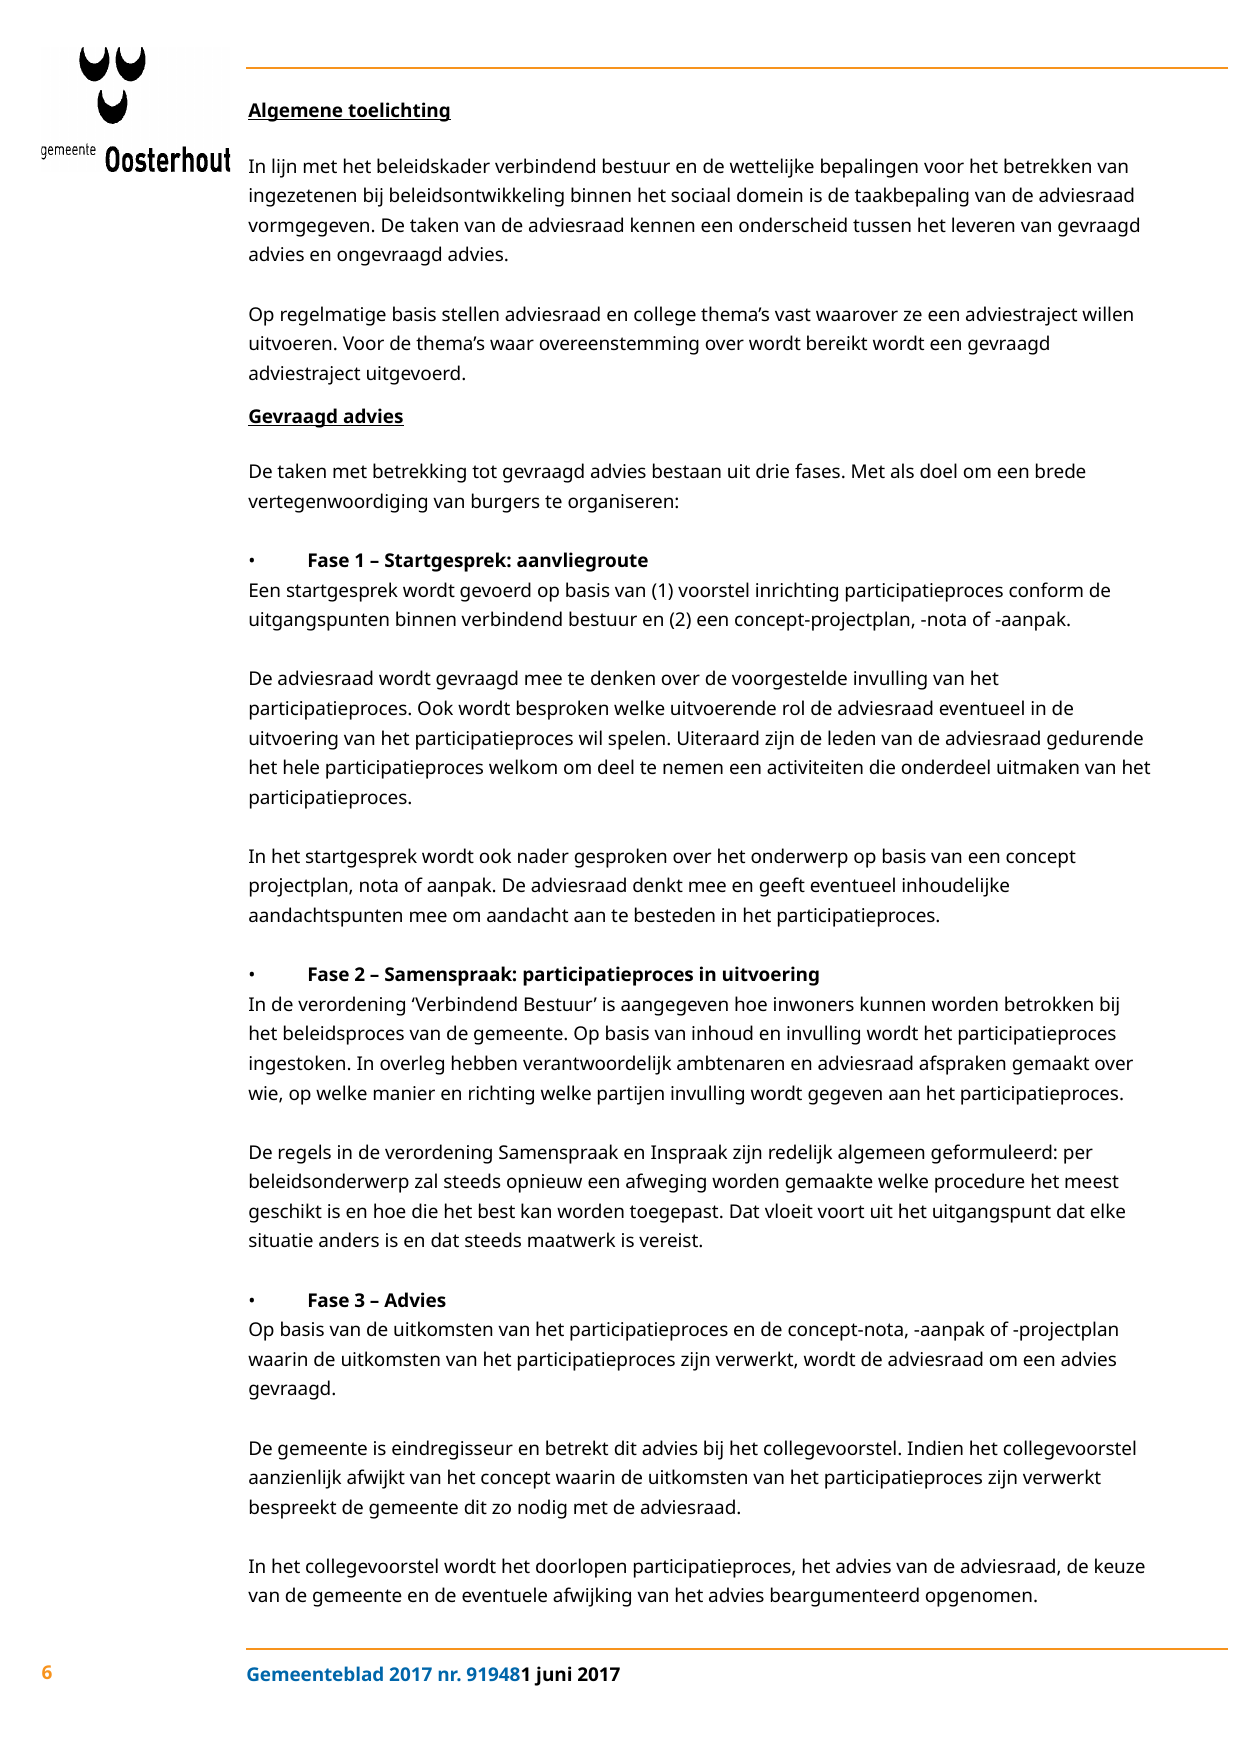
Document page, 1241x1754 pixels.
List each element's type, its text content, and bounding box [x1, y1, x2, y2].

list Fase 1 – Startgesprek: aanvliegroute [248, 547, 1152, 573]
text In het collegevoorstel wordt het doorlopen participatieproces, het advies van de adviesraad, de keuze van de gemeente en de eventuele afwijking van het advies beargumenteerd opgenomen. [248, 1553, 1152, 1608]
list Fase 2 – Samenspraak: participatieproces in uitvoering [248, 961, 1152, 987]
text Een startgesprek wordt gevoerd op basis van (1) voorstel inrichting participatieproces conform de uitgangspunten binnen verbindend bestuur en (2) een concept-projectplan, -nota of -aanpak. [248, 577, 1152, 632]
text In het startgesprek wordt ook nader gesproken over het onderwerp op basis van een concept projectplan, nota of aanpak. De adviesraad denkt mee en geeft eventueel inhoudelijke aandachtspunten mee om aandacht aan te besteden in het participatieproces. [248, 843, 1152, 928]
text In lijn met het beleidskader verbindend bestuur en de wettelijke bepalingen voor het betrekken van ingezetenen bij beleidsontwikkeling binnen het sociaal domein is de taakbepaling van de adviesraad vormgegeven. De taken van de adviesraad kennen een onderscheid tussen het leveren van gevraagd advies en ongevraagd advies. [248, 153, 1152, 267]
picture [41, 47, 231, 172]
text Algemene toelichting [248, 95, 1152, 123]
text Op basis van de uitkomsten van het participatieproces en de concept-nota, -aanpak of -projectplan waarin de uitkomsten van het participatieproces zijn verwerkt, wordt de adviesraad om een advies gevraagd. [248, 1316, 1152, 1401]
text De adviesraad wordt gevraagd mee te denken over de voorgestelde invulling van het participatieproces. Ook wordt besproken welke uitvoerende rol de adviesraad eventueel in de uitvoering van het participatieproces wil spelen. Uiteraard zijn de leden van de adviesraad gedurende het hele participatieproces welkom om deel te nemen een activiteiten die onderdeel uitmaken van het participatieproces. [248, 666, 1152, 809]
text Gevraagd advies [248, 403, 1152, 429]
text De gemeente is eindregisseur en betrekt dit advies bij het collegevoorstel. Indien het collegevoorstel aanzienlijk afwijkt van het concept waarin de uitkomsten van het participatieproces zijn verwerkt bespreekt de gemeente dit zo nodig met de adviesraad. [248, 1435, 1152, 1519]
text Op regelmatige basis stellen adviesraad en college thema’s vast waarover ze een adviestraject willen uitvoeren. Voor de thema’s waar overeenstemming over wordt bereikt wordt een gevraagd adviestraject uitgevoerd. [248, 301, 1152, 386]
text De taken met betrekking tot gevraagd advies bestaan uit drie fases. Met als doel om een brede vertegenwoordiging van burgers te organiseren: [248, 458, 1152, 514]
text In de verordening ‘Verbindend Bestuur’ is aangegeven hoe inwoners kunnen worden betrokken bij het beleidsproces van de gemeente. Op basis van inhoud en invulling wordt het participatieproces ingestoken. In overleg hebben verantwoordelijk ambtenaren en adviesraad afspraken gemaakt over wie, op welke manier en richting welke partijen invulling wordt gegeven aan het participatieproces. [248, 991, 1152, 1105]
list Fase 3 – Advies [248, 1287, 1152, 1312]
text De regels in de verordening Samenspraak en Inspraak zijn redelijk algemeen geformuleerd: per beleidsonderwerp zal steeds opnieuw een afweging worden gemaakte welke procedure het meest geschikt is en hoe die het best kan worden toegepast. Dat vloeit voort uit het uitgangspunt dat elke situatie anders is en dat steeds maatwerk is vereist. [248, 1139, 1152, 1253]
